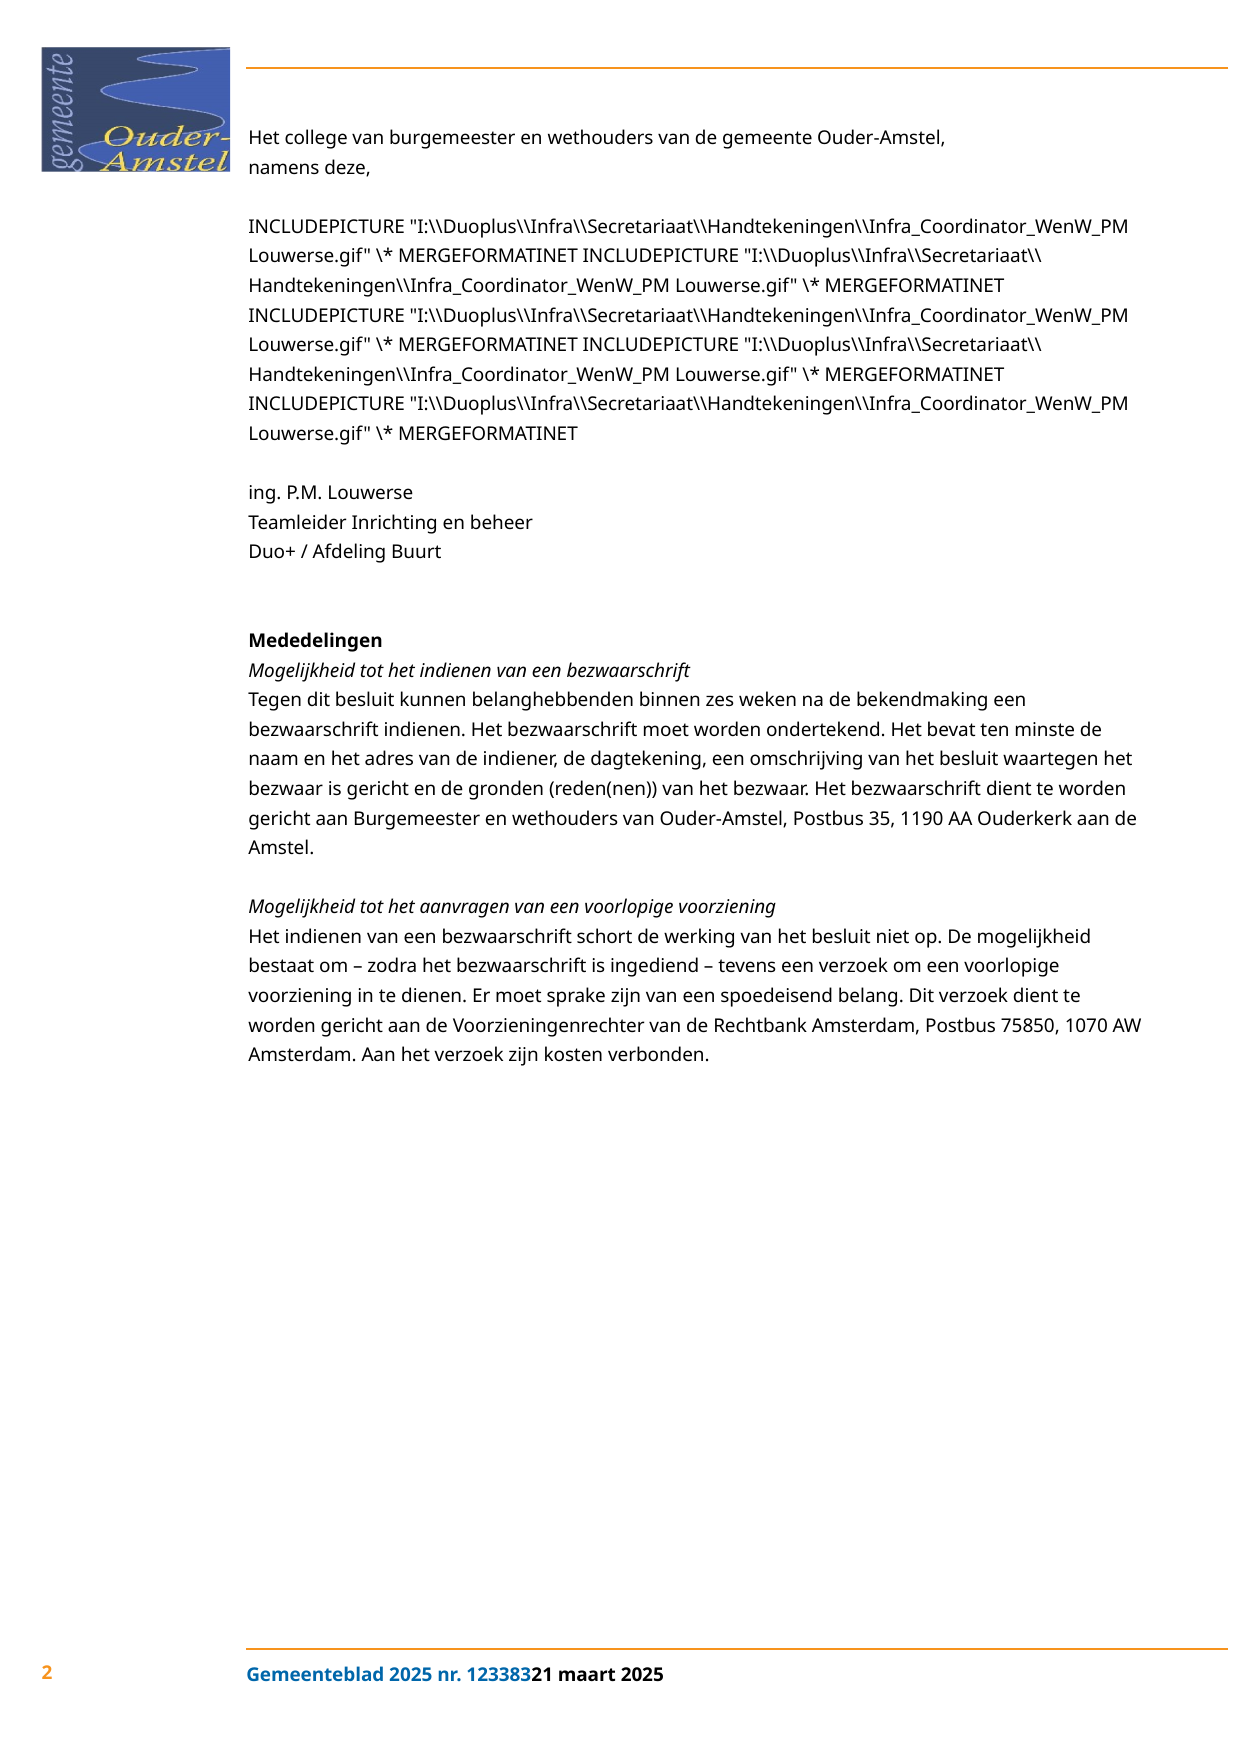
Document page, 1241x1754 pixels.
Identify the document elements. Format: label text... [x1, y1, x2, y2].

text namens deze, [248, 154, 1152, 180]
text ing. P.M. Louwerse [248, 479, 1152, 505]
picture [41, 47, 231, 172]
text Mogelijkheid tot het aanvragen van een voorlopige voorziening [248, 893, 1152, 919]
text Duo+ / Afdeling Buurt [248, 538, 1152, 564]
text Mogelijkheid tot het indienen van een bezwaarschrift [248, 657, 1152, 683]
text Het college van burgemeester en wethouders van de gemeente Ouder-Amstel, [248, 124, 1152, 150]
text Het indienen van een bezwaarschrift schort de werking van het besluit niet op. De mogelijkheid bestaat om – zodra het bezwaarschrift is ingediend – tevens een verzoek om een voorlopige voorziening in te dienen. Er moet sprake zijn van een spoedeisend belang. Dit verzoek dient te worden gericht aan de Voorzieningenrechter van de Rechtbank Amsterdam, Postbus 75850, 1070 AW Amsterdam. Aan het verzoek zijn kosten verbonden. [248, 923, 1152, 1067]
text Teamleider Inrichting en beheer [248, 509, 1152, 535]
text INCLUDEPICTURE "I:\\Duoplus\\Infra\\Secretariaat\\Handtekeningen\\Infra_Coordinator_WenW_PM Louwerse.gif" \* MERGEFORMATINET INCLUDEPICTURE "I:\\Duoplus\\Infra\\Secretariaat\\Handtekeningen\\Infra_Coordinator_WenW_PM Louwerse.gif" \* MERGEFORMATINET INCLUDEPICTURE "I:\\Duoplus\\Infra\\Secretariaat\\Handtekeningen\\Infra_Coordinator_WenW_PM Louwerse.gif" \* MERGEFORMATINET INCLUDEPICTURE "I:\\Duoplus\\Infra\\Secretariaat\\Handtekeningen\\Infra_Coordinator_WenW_PM Louwerse.gif" \* MERGEFORMATINET INCLUDEPICTURE "I:\\Duoplus\\Infra\\Secretariaat\\Handtekeningen\\Infra_Coordinator_WenW_PM Louwerse.gif" \* MERGEFORMATINET [248, 213, 1152, 446]
text Mededelingen [248, 627, 1152, 653]
text Tegen dit besluit kunnen belanghebbenden binnen zes weken na de bekendmaking een bezwaarschrift indienen. Het bezwaarschrift moet worden ondertekend. Het bevat ten minste de naam en het adres van de indiener, de dagtekening, een omschrijving van het besluit waartegen het bezwaar is gericht en de gronden (reden(nen)) van het bezwaar. Het bezwaarschrift dient te worden gericht aan Burgemeester en wethouders van Ouder-Amstel, Postbus 35, 1190 AA Ouderkerk aan de Amstel. [248, 686, 1152, 860]
